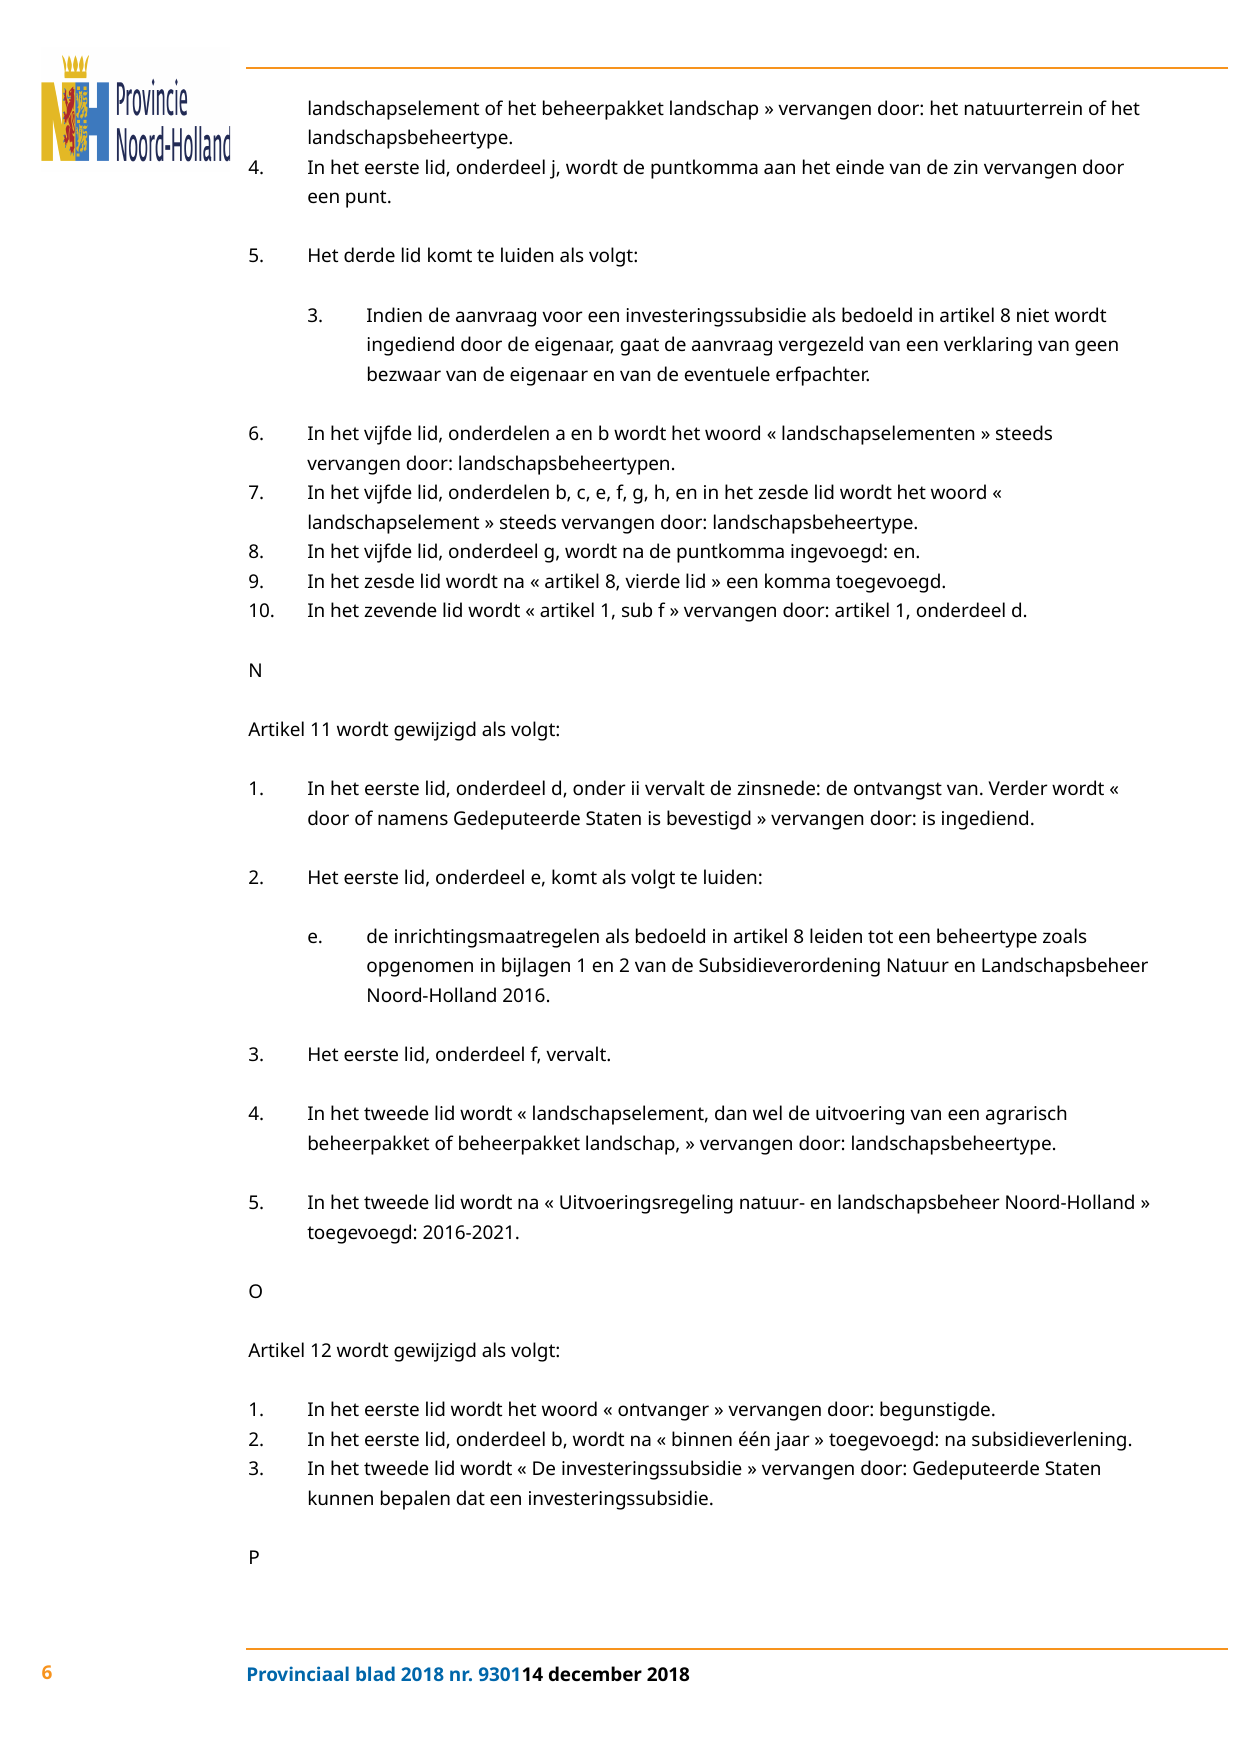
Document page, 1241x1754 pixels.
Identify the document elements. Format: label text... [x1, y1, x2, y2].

list In het eerste lid, onderdeel d, onder ii vervalt de zinsnede: de ontvangst van. Verder wordt « door of namens Gedeputeerde Staten is bevestigd » vervangen door: is ingediend. [248, 775, 1152, 831]
list Het derde lid komt te luiden als volgt: [248, 243, 1152, 268]
list In het eerste lid, onderdeel j, wordt de puntkomma aan het einde van de zin vervangen door een punt. [248, 154, 1152, 209]
list de inrichtingsmaatregelen als bedoeld in artikel 8 leiden tot een beheertype zoals opgenomen in bijlagen 1 en 2 van de Subsidieverordening Natuur en Landschapsbeheer Noord-Holland 2016. [307, 923, 1152, 1008]
text Artikel 11 wordt gewijzigd als volgt: [248, 716, 1152, 742]
list In het eerste lid wordt het woord « ontvanger » vervangen door: begunstigde. [248, 1396, 1152, 1422]
text P [248, 1544, 1152, 1570]
list In het vijfde lid, onderdelen b, c, e, f, g, h, en in het zesde lid wordt het woord « landschapselement » steeds vervangen door: landschapsbeheertype. [248, 479, 1152, 535]
list In het tweede lid wordt « landschapselement, dan wel de uitvoering van een agrarisch beheerpakket of beheerpakket landschap, » vervangen door: landschapsbeheertype. [248, 1101, 1152, 1156]
list Het eerste lid, onderdeel e, komt als volgt te luiden: [248, 864, 1152, 890]
list In het zesde lid wordt na « artikel 8, vierde lid » een komma toegevoegd. [248, 568, 1152, 594]
text N [248, 657, 1152, 683]
list In het vijfde lid, onderdelen a en b wordt het woord « landschapselementen » steeds vervangen door: landschapsbeheertypen. [248, 420, 1152, 476]
list In het eerste lid, onderdeel b, wordt na « binnen één jaar » toegevoegd: na subsidieverlening. [248, 1426, 1152, 1452]
list Indien de aanvraag voor een investeringssubsidie als bedoeld in artikel 8 niet wordt ingediend door de eigenaar, gaat de aanvraag vergezeld van een verklaring van geen bezwaar van de eigenaar en van de eventuele erfpachter. [307, 302, 1152, 387]
text O [248, 1278, 1152, 1304]
list landschapselement of het beheerpakket landschap » vervangen door: het natuurterrein of het landschapsbeheertype. [248, 95, 1152, 150]
list In het vijfde lid, onderdeel g, wordt na de puntkomma ingevoegd: en. [248, 538, 1152, 564]
list In het tweede lid wordt na « Uitvoeringsregeling natuur- en landschapsbeheer Noord-Holland » toegevoegd: 2016-2021. [248, 1189, 1152, 1245]
list In het tweede lid wordt « De investeringssubsidie » vervangen door: Gedeputeerde Staten kunnen bepalen dat een investeringssubsidie. [248, 1456, 1152, 1511]
text Artikel 12 wordt gewijzigd als volgt: [248, 1337, 1152, 1363]
picture [41, 47, 231, 172]
list In het zevende lid wordt « artikel 1, sub f » vervangen door: artikel 1, onderdeel d. [248, 598, 1152, 623]
list Het eerste lid, onderdeel f, vervalt. [248, 1041, 1152, 1067]
